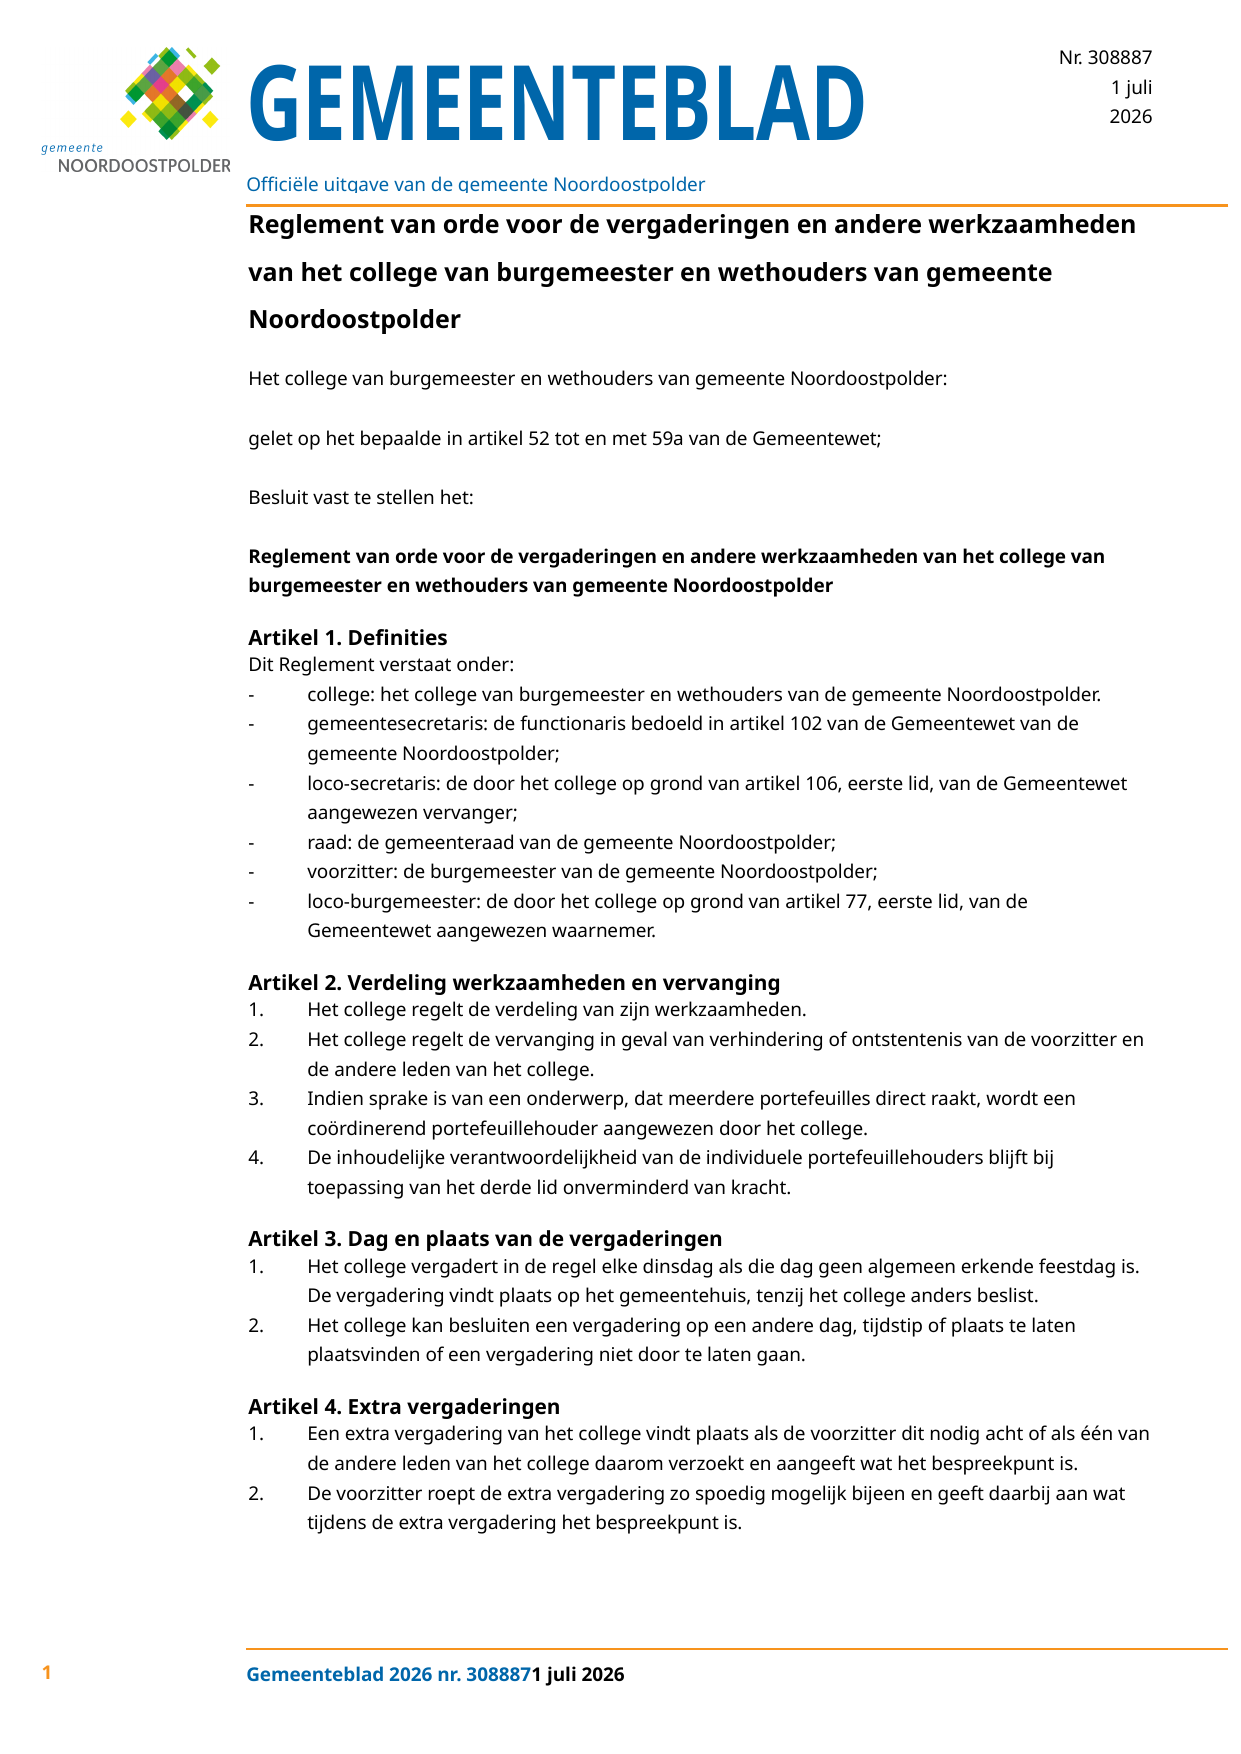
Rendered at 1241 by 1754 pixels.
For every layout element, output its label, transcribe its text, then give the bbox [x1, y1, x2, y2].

list college: het college van burgemeester en wethouders van de gemeente Noordoostpolder. [248, 681, 1152, 707]
list De voorzitter roept de extra vergadering zo spoedig mogelijk bijeen en geeft daarbij aan wat tijdens de extra vergadering het bespreekpunt is. [248, 1480, 1152, 1535]
list raad: de gemeenteraad van de gemeente Noordoostpolder; [248, 829, 1152, 855]
list Het college regelt de verdeling van zijn werkzaamheden. [248, 997, 1152, 1022]
text Artikel 3. Dag en plaats van de vergaderingen [248, 1224, 1152, 1253]
list De inhoudelijke verantwoordelijkheid van de individuele portefeuillehouders blijft bij toepassing van het derde lid onverminderd van kracht. [248, 1144, 1152, 1200]
list Het college kan besluiten een vergadering op een andere dag, tijdstip of plaats te laten plaatsvinden of een vergadering niet door te laten gaan. [248, 1312, 1152, 1367]
list voorzitter: de burgemeester van de gemeente Noordoostpolder; [248, 858, 1152, 884]
list gemeentesecretaris: de functionaris bedoeld in artikel 102 van de Gemeentewet van de gemeente Noordoostpolder; [248, 711, 1152, 766]
text Reglement van orde voor de vergaderingen en andere werkzaamheden van het college van burgemeester en wethouders van gemeente Noordoostpolder [248, 207, 1152, 336]
text Artikel 4. Extra vergaderingen [248, 1392, 1152, 1421]
list Het college vergadert in de regel elke dinsdag als die dag geen algemeen erkende feestdag is. De vergadering vindt plaats op het gemeentehuis, tenzij het college anders beslist. [248, 1253, 1152, 1308]
text Reglement van orde voor de vergaderingen en andere werkzaamheden van het college van burgemeester en wethouders van gemeente Noordoostpolder [248, 543, 1152, 598]
list Het college regelt de vervanging in geval van verhindering of ontstentenis van de voorzitter en de andere leden van het college. [248, 1026, 1152, 1081]
list loco-secretaris: de door het college op grond van artikel 106, eerste lid, van de Gemeentewet aangewezen vervanger; [248, 770, 1152, 825]
text Besluit vast te stellen het: [248, 484, 1152, 509]
text Dit Reglement verstaat onder: [248, 651, 1152, 677]
picture [41, 47, 231, 172]
text Artikel 2. Verdeling werkzaamheden en vervanging [248, 968, 1152, 997]
text Het college van burgemeester en wethouders van gemeente Noordoostpolder: [248, 366, 1152, 391]
list Indien sprake is van een onderwerp, dat meerdere portefeuilles direct raakt, wordt een coördinerend portefeuillehouder aangewezen door het college. [248, 1085, 1152, 1141]
text Artikel 1. Definities [248, 623, 1152, 651]
list loco-burgemeester: de door het college op grond van artikel 77, eerste lid, van de Gemeentewet aangewezen waarnemer. [248, 888, 1152, 943]
list Een extra vergadering van het college vindt plaats als de voorzitter dit nodig acht of als één van de andere leden van het college daarom verzoekt en aangeeft wat het bespreekpunt is. [248, 1421, 1152, 1476]
text gelet op het bepaalde in artikel 52 tot en met 59a van de Gemeentewet; [248, 425, 1152, 450]
